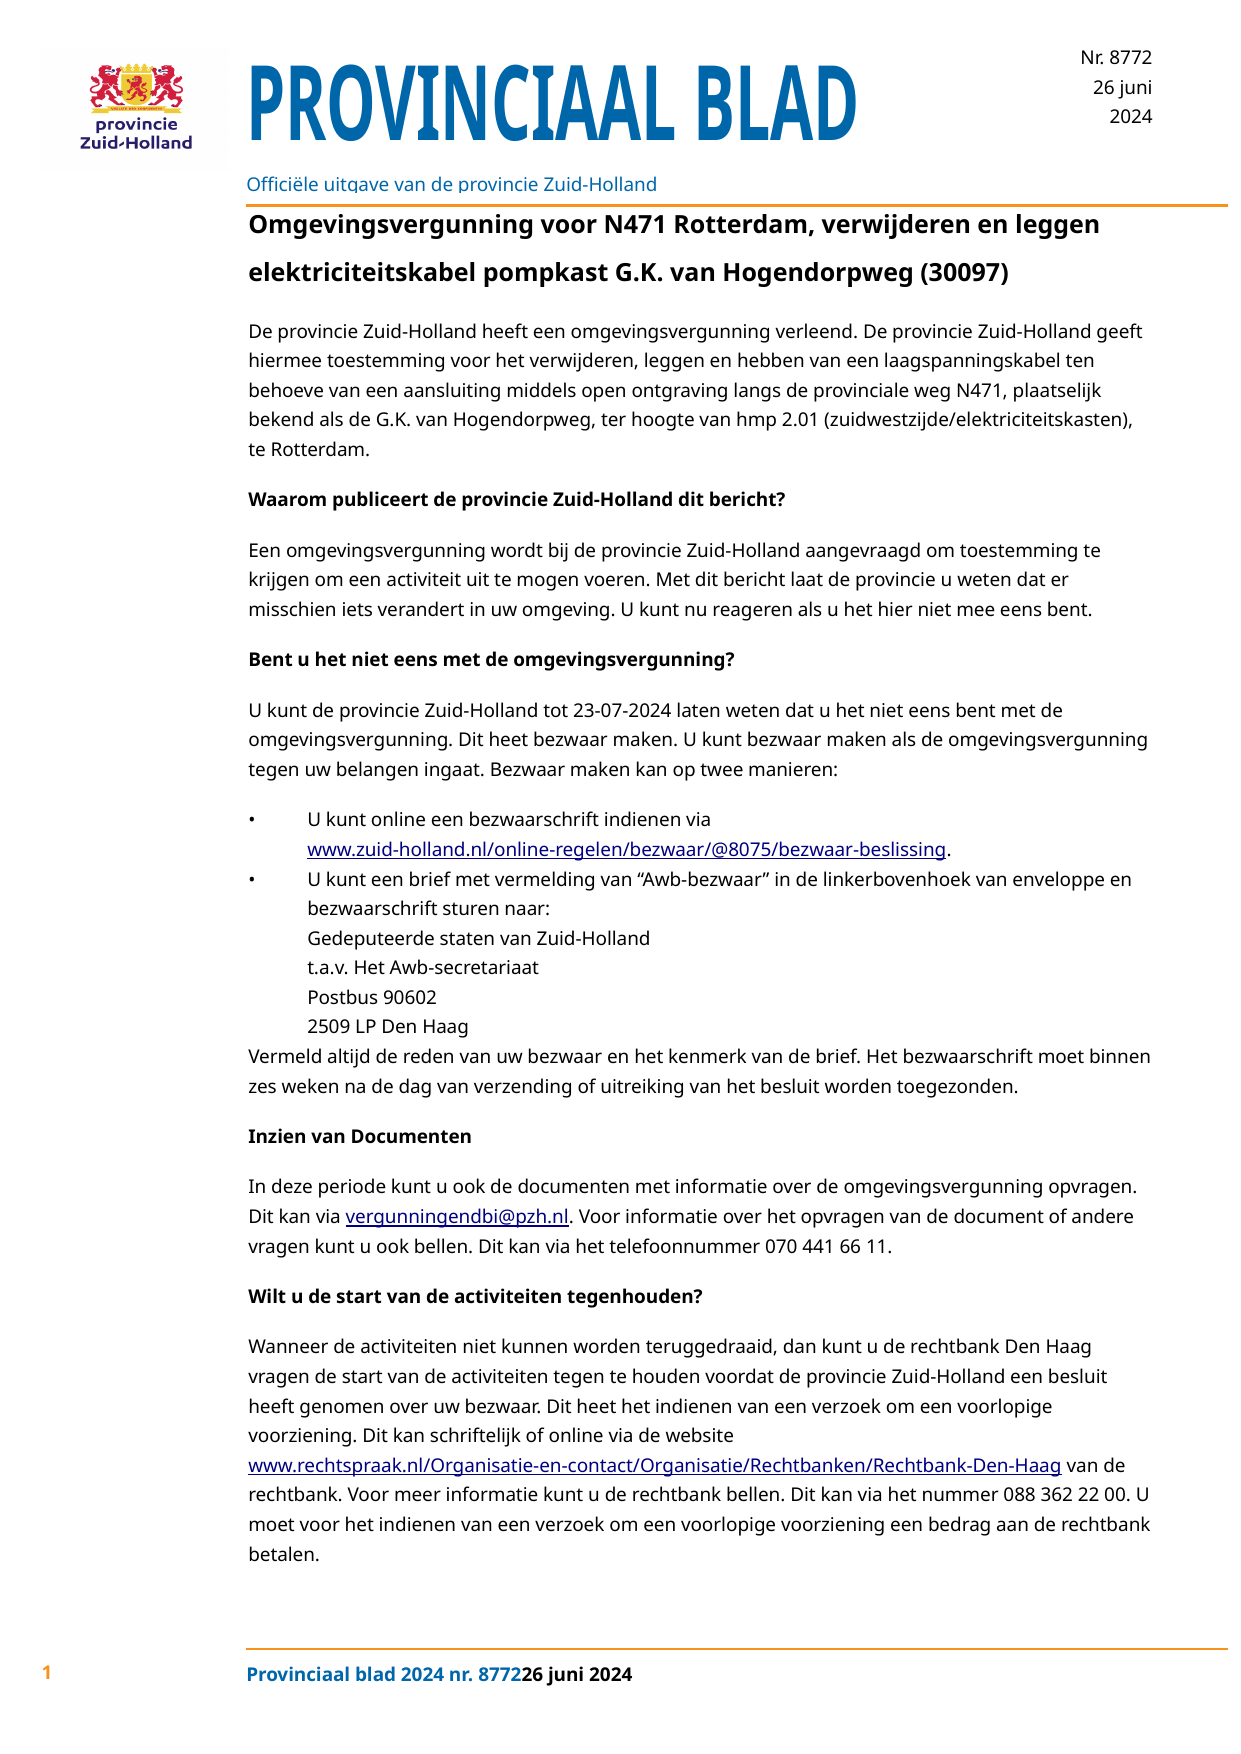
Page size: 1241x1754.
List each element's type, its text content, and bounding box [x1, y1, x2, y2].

list U kunt online een bezwaarschrift indienen via www.zuid-holland.nl/online-regelen/bezwaar/@8075/bezwaar-beslissing. [248, 807, 1152, 862]
list Gedeputeerde staten van Zuid-Holland [248, 925, 1152, 951]
text Vermeld altijd de reden van uw bezwaar en het kenmerk van de brief. Het bezwaarschrift moet binnen zes weken na de dag van verzending of uitreiking van het besluit worden toegezonden. [248, 1043, 1152, 1099]
text Bent u het niet eens met de omgevingsvergunning? [248, 647, 1152, 672]
picture [41, 47, 231, 172]
list Postbus 90602 [248, 984, 1152, 1010]
text In deze periode kunt u ook de documenten met informatie over de omgevingsvergunning opvragen. Dit kan via vergunningendbi@pzh.nl. Voor informatie over het opvragen van de document of andere vragen kunt u ook bellen. Dit kan via het telefoonnummer 070 441 66 11. [248, 1174, 1152, 1259]
text Wanneer de activiteiten niet kunnen worden teruggedraaid, dan kunt u de rechtbank Den Haag vragen de start van de activiteiten tegen te houden voordat de provincie Zuid-Holland een besluit heeft genomen over uw bezwaar. Dit heet het indienen van een verzoek om een voorlopige voorziening. Dit kan schriftelijk of online via de website www.rechtspraak.nl/Organisatie-en-contact/Organisatie/Rechtbanken/Rechtbank-Den-Haag van de rechtbank. Voor meer informatie kunt u de rechtbank bellen. Dit kan via het nummer 088 362 22 00. U moet voor het indienen van een verzoek om een voorlopige voorziening een bedrag aan de rechtbank betalen. [248, 1334, 1152, 1567]
text Waarom publiceert de provincie Zuid-Holland dit bericht? [248, 487, 1152, 512]
text Wilt u de start van de activiteiten tegenhouden? [248, 1283, 1152, 1309]
text Inzien van Documenten [248, 1123, 1152, 1149]
list U kunt een brief met vermelding van “Awb-bezwaar” in de linkerbovenhoek van enveloppe en bezwaarschrift sturen naar: [248, 866, 1152, 921]
text Een omgevingsvergunning wordt bij de provincie Zuid-Holland aangevraagd om toestemming te krijgen om een activiteit uit te mogen voeren. Met dit bericht laat de provincie u weten dat er misschien iets verandert in uw omgeving. U kunt nu reageren als u het hier niet mee eens bent. [248, 537, 1152, 622]
text U kunt de provincie Zuid-Holland tot 23-07-2024 laten weten dat u het niet eens bent met de omgevingsvergunning. Dit heet bezwaar maken. U kunt bezwaar maken als de omgevingsvergunning tegen uw belangen ingaat. Bezwaar maken kan op twee manieren: [248, 697, 1152, 782]
list 2509 LP Den Haag [248, 1014, 1152, 1039]
text Omgevingsvergunning voor N471 Rotterdam, verwijderen en leggen elektriciteitskabel pompkast G.K. van Hogendorpweg (30097) [248, 207, 1152, 288]
text De provincie Zuid-Holland heeft een omgevingsvergunning verleend. De provincie Zuid-Holland geeft hiermee toestemming voor het verwijderen, leggen en hebben van een laagspanningskabel ten behoeve van een aansluiting middels open ontgraving langs de provinciale weg N471, plaatselijk bekend als de G.K. van Hogendorpweg, ter hoogte van hmp 2.01 (zuidwestzijde/elektriciteitskasten), te Rotterdam. [248, 318, 1152, 462]
list t.a.v. Het Awb-secretariaat [248, 954, 1152, 980]
